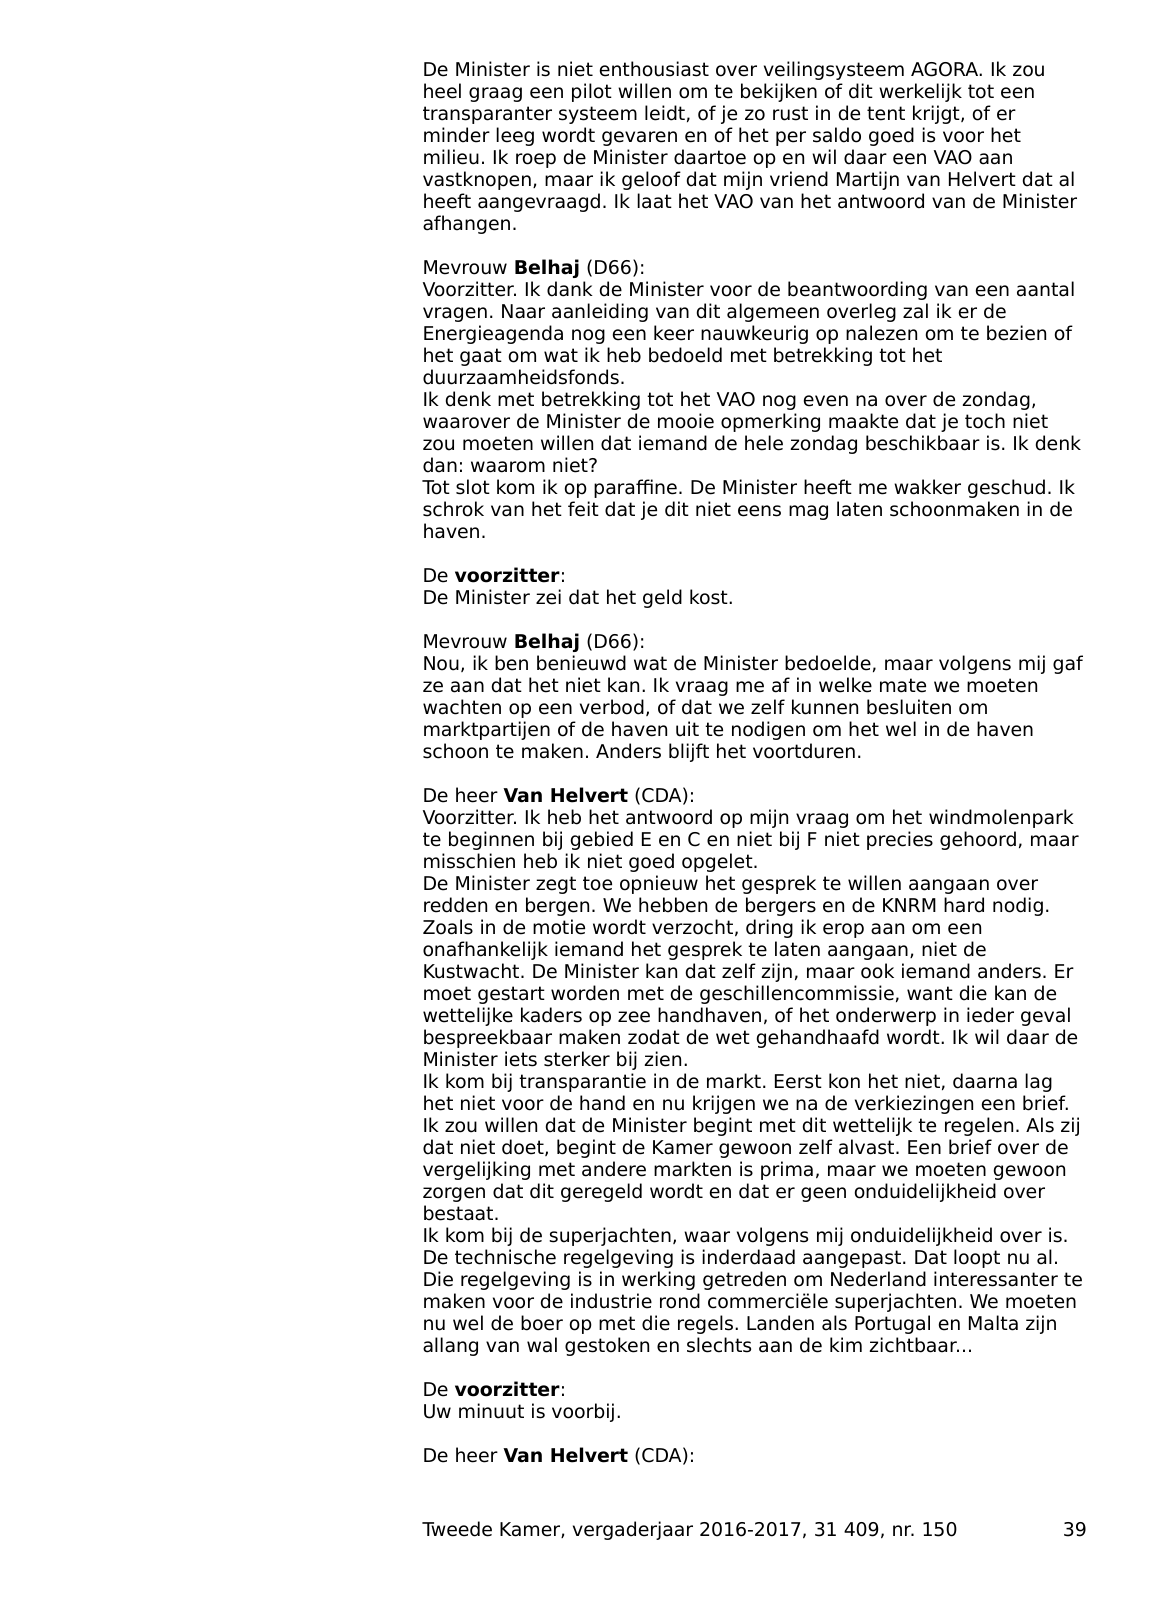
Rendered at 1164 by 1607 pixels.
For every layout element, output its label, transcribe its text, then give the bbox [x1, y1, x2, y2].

text De heer Van Helvert (CDA): [422, 1445, 1087, 1467]
text Mevrouw Belhaj (D66): [422, 257, 1087, 279]
text De heer Van Helvert (CDA): [422, 785, 1087, 807]
text Ik denk met betrekking tot het VAO nog even na over de zondag, waarover de Minister de mooie opmerking maakte dat je toch niet zou moeten willen dat iemand de hele zondag beschikbaar is. Ik denk dan: waarom niet? [422, 389, 1087, 477]
text Nou, ik ben benieuwd wat de Minister bedoelde, maar volgens mij gaf ze aan dat het niet kan. Ik vraag me af in welke mate we moeten wachten op een verbod, of dat we zelf kunnen besluiten om marktpartijen of de haven uit te nodigen om het wel in de haven schoon te maken. Anders blijft het voortduren. [422, 653, 1087, 763]
text Voorzitter. Ik heb het antwoord op mijn vraag om het windmolenpark te beginnen bij gebied E en C en niet bij F niet precies gehoord, maar misschien heb ik niet goed opgelet. [422, 807, 1087, 873]
text Ik kom bij transparantie in de markt. Eerst kon het niet, daarna lag het niet voor de hand en nu krijgen we na de verkiezingen een brief. Ik zou willen dat de Minister begint met dit wettelijk te regelen. Als zij dat niet doet, begint de Kamer gewoon zelf alvast. Een brief over de vergelijking met andere markten is prima, maar we moeten gewoon zorgen dat dit geregeld wordt en dat er geen onduidelijkheid over bestaat. [422, 1071, 1087, 1225]
text De voorzitter: [422, 1379, 1087, 1401]
text De Minister zei dat het geld kost. [422, 587, 1087, 609]
text Mevrouw Belhaj (D66): [422, 631, 1087, 653]
text Voorzitter. Ik dank de Minister voor de beantwoording van een aantal vragen. Naar aanleiding van dit algemeen overleg zal ik er de Energieagenda nog een keer nauwkeurig op nalezen om te bezien of het gaat om wat ik heb bedoeld met betrekking tot het duurzaamheidsfonds. [422, 279, 1087, 389]
text Uw minuut is voorbij. [422, 1401, 1087, 1423]
text De Minister is niet enthousiast over veilingsysteem AGORA. Ik zou heel graag een pilot willen om te bekijken of dit werkelijk tot een transparanter systeem leidt, of je zo rust in de tent krijgt, of er minder leeg wordt gevaren en of het per saldo goed is voor het milieu. Ik roep de Minister daartoe op en wil daar een VAO aan vastknopen, maar ik geloof dat mijn vriend Martijn van Helvert dat al heeft aangevraagd. Ik laat het VAO van het antwoord van de Minister afhangen. [422, 59, 1087, 235]
text Ik kom bij de superjachten, waar volgens mij onduidelijkheid over is. De technische regelgeving is inderdaad aangepast. Dat loopt nu al. Die regelgeving is in werking getreden om Nederland interessanter te maken voor de industrie rond commerciële superjachten. We moeten nu wel de boer op met die regels. Landen als Portugal en Malta zijn allang van wal gestoken en slechts aan de kim zichtbaar... [422, 1225, 1087, 1357]
text De Minister zegt toe opnieuw het gesprek te willen aangaan over redden en bergen. We hebben de bergers en de KNRM hard nodig. Zoals in de motie wordt verzocht, dring ik erop aan om een onafhankelijk iemand het gesprek te laten aangaan, niet de Kustwacht. De Minister kan dat zelf zijn, maar ook iemand anders. Er moet gestart worden met de geschillencommissie, want die kan de wettelijke kaders op zee handhaven, of het onderwerp in ieder geval bespreekbaar maken zodat de wet gehandhaafd wordt. Ik wil daar de Minister iets sterker bij zien. [422, 873, 1087, 1071]
text Tot slot kom ik op paraffine. De Minister heeft me wakker geschud. Ik schrok van het feit dat je dit niet eens mag laten schoonmaken in de haven. [422, 477, 1087, 543]
text De voorzitter: [422, 565, 1087, 587]
